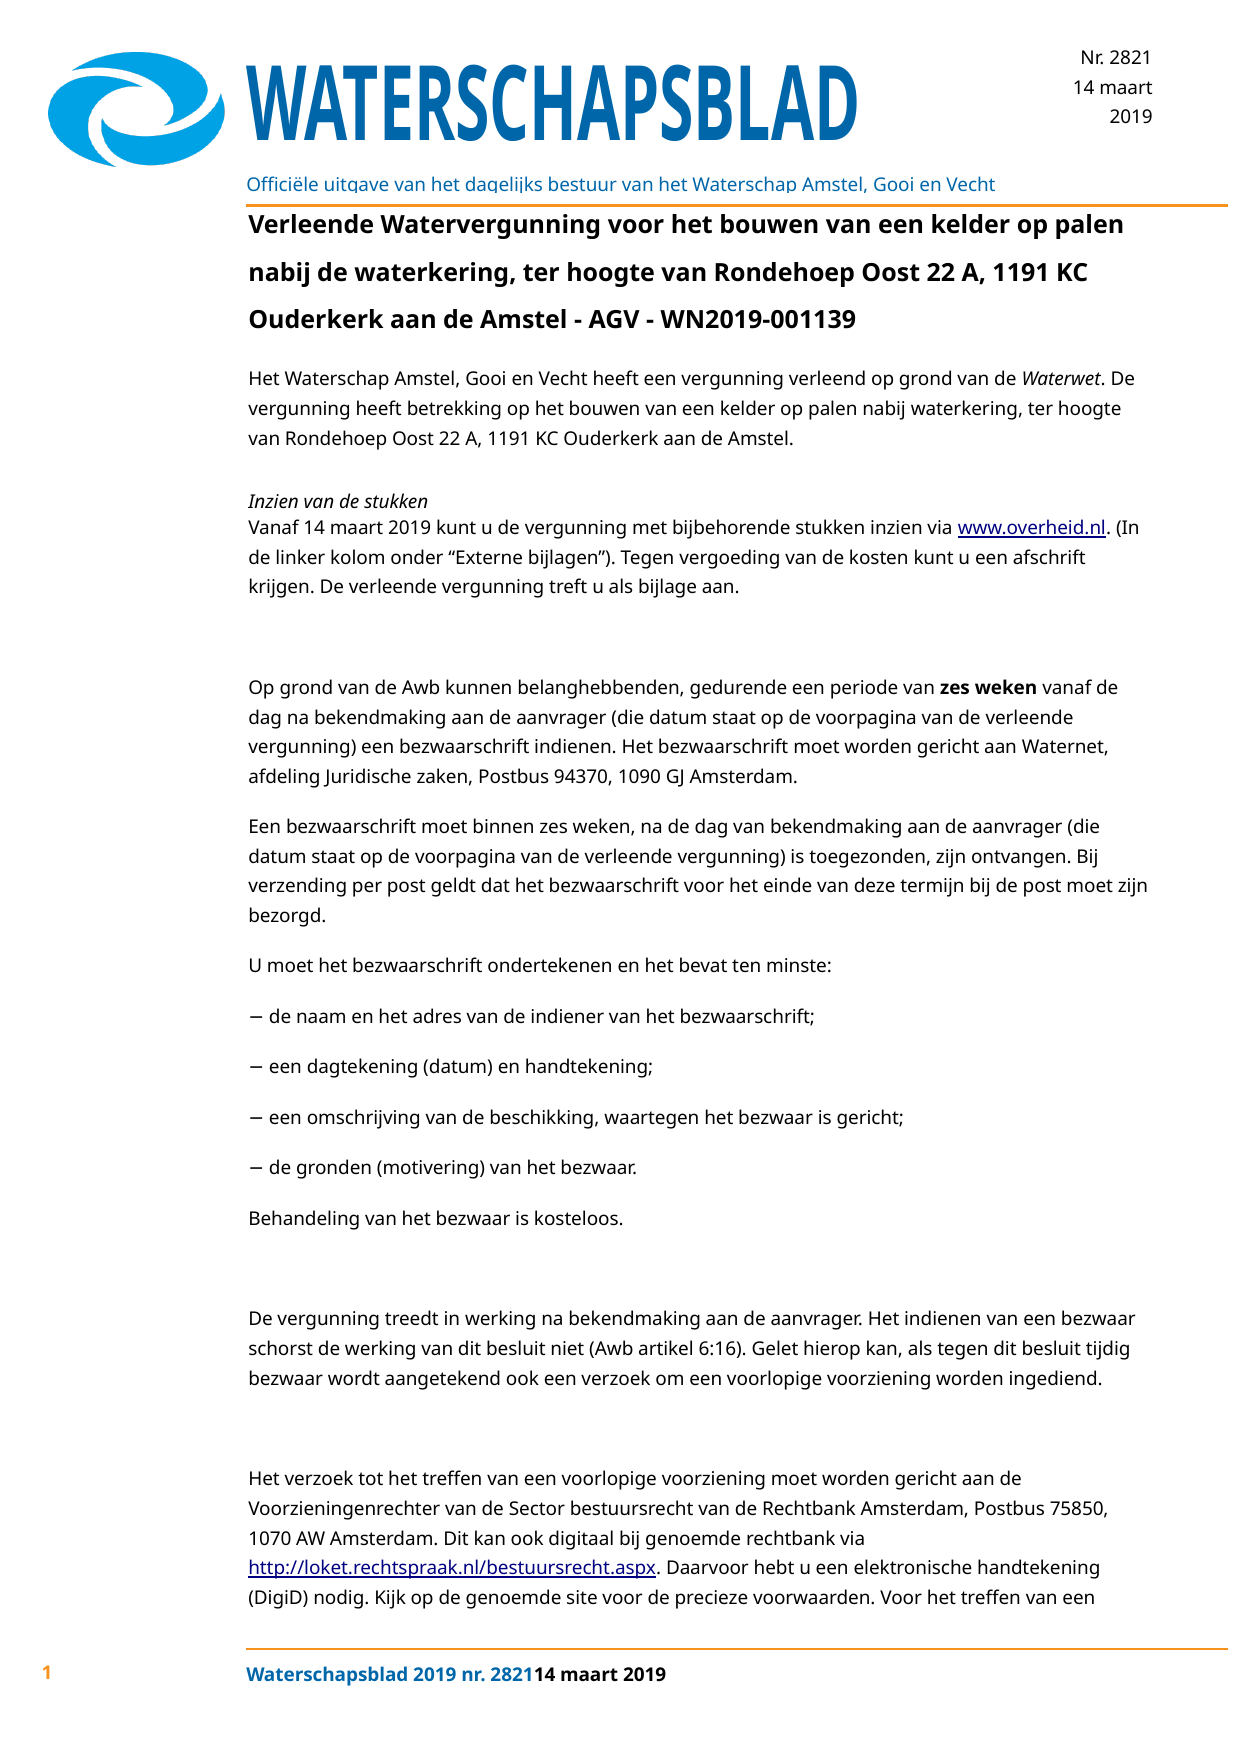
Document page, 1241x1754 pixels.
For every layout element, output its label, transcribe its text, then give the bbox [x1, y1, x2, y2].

text Het verzoek tot het treffen van een voorlopige voorziening moet worden gericht aan de Voorzieningenrechter van de Sector bestuursrecht van de Rechtbank Amsterdam, Postbus 75850, 1070 AW Amsterdam. Dit kan ook digitaal bij genoemde rechtbank via http://loket.rechtspraak.nl/bestuursrecht.aspx. Daarvoor hebt u een elektronische handtekening (DigiD) nodig. Kijk op de genoemde site voor de precieze voorwaarden. Voor het treffen van een [248, 1466, 1152, 1610]
text Het Waterschap Amstel, Gooi en Vecht heeft een vergunning verleend op grond van de Waterwet. De vergunning heeft betrekking op het bouwen van een kelder op palen nabij waterkering, ter hoogte van Rondehoep Oost 22 A, 1191 KC Ouderkerk aan de Amstel. [248, 366, 1152, 450]
text Verleende Watervergunning voor het bouwen van een kelder op palen nabij de waterkering, ter hoogte van Rondehoep Oost 22 A, 1191 KC Ouderkerk aan de Amstel - AGV - WN2019-001139 [248, 207, 1152, 336]
text Behandeling van het bezwaar is kosteloos. [248, 1205, 1152, 1231]
text − een omschrijving van de beschikking, waartegen het bezwaar is gericht; [248, 1104, 1152, 1130]
text − de naam en het adres van de indiener van het bezwaarschrift; [248, 1003, 1152, 1029]
text Op grond van de Awb kunnen belanghebbenden, gedurende een periode van zes weken vanaf de dag na bekendmaking aan de aanvrager (die datum staat op de voorpagina van de verleende vergunning) een bezwaarschrift indienen. Het bezwaarschrift moet worden gericht aan Waternet, afdeling Juridische zaken, Postbus 94370, 1090 GJ Amsterdam. [248, 674, 1152, 789]
picture [41, 47, 231, 172]
text − een dagtekening (datum) en handtekening; [248, 1053, 1152, 1079]
text U moet het bezwaarschrift ondertekenen en het bevat ten minste: [248, 953, 1152, 978]
text Vanaf 14 maart 2019 kunt u de vergunning met bijbehorende stukken inzien via www.overheid.nl. (In de linker kolom onder “Externe bijlagen”). Tegen vergoeding van de kosten kunt u een afschrift krijgen. De verleende vergunning treft u als bijlage aan. [248, 514, 1152, 599]
text De vergunning treedt in werking na bekendmaking aan de aanvrager. Het indienen van een bezwaar schorst de werking van dit besluit niet (Awb artikel 6:16). Gelet hierop kan, als tegen dit besluit tijdig bezwaar wordt aangetekend ook een verzoek om een voorlopige voorziening worden ingediend. [248, 1306, 1152, 1391]
text − de gronden (motivering) van het bezwaar. [248, 1154, 1152, 1180]
text Een bezwaarschrift moet binnen zes weken, na de dag van bekendmaking aan de aanvrager (die datum staat op de voorpagina van de verleende vergunning) is toegezonden, zijn ontvangen. Bij verzending per post geldt dat het bezwaarschrift voor het einde van deze termijn bij de post moet zijn bezorgd. [248, 813, 1152, 928]
text Inzien van de stukken [248, 489, 1152, 514]
